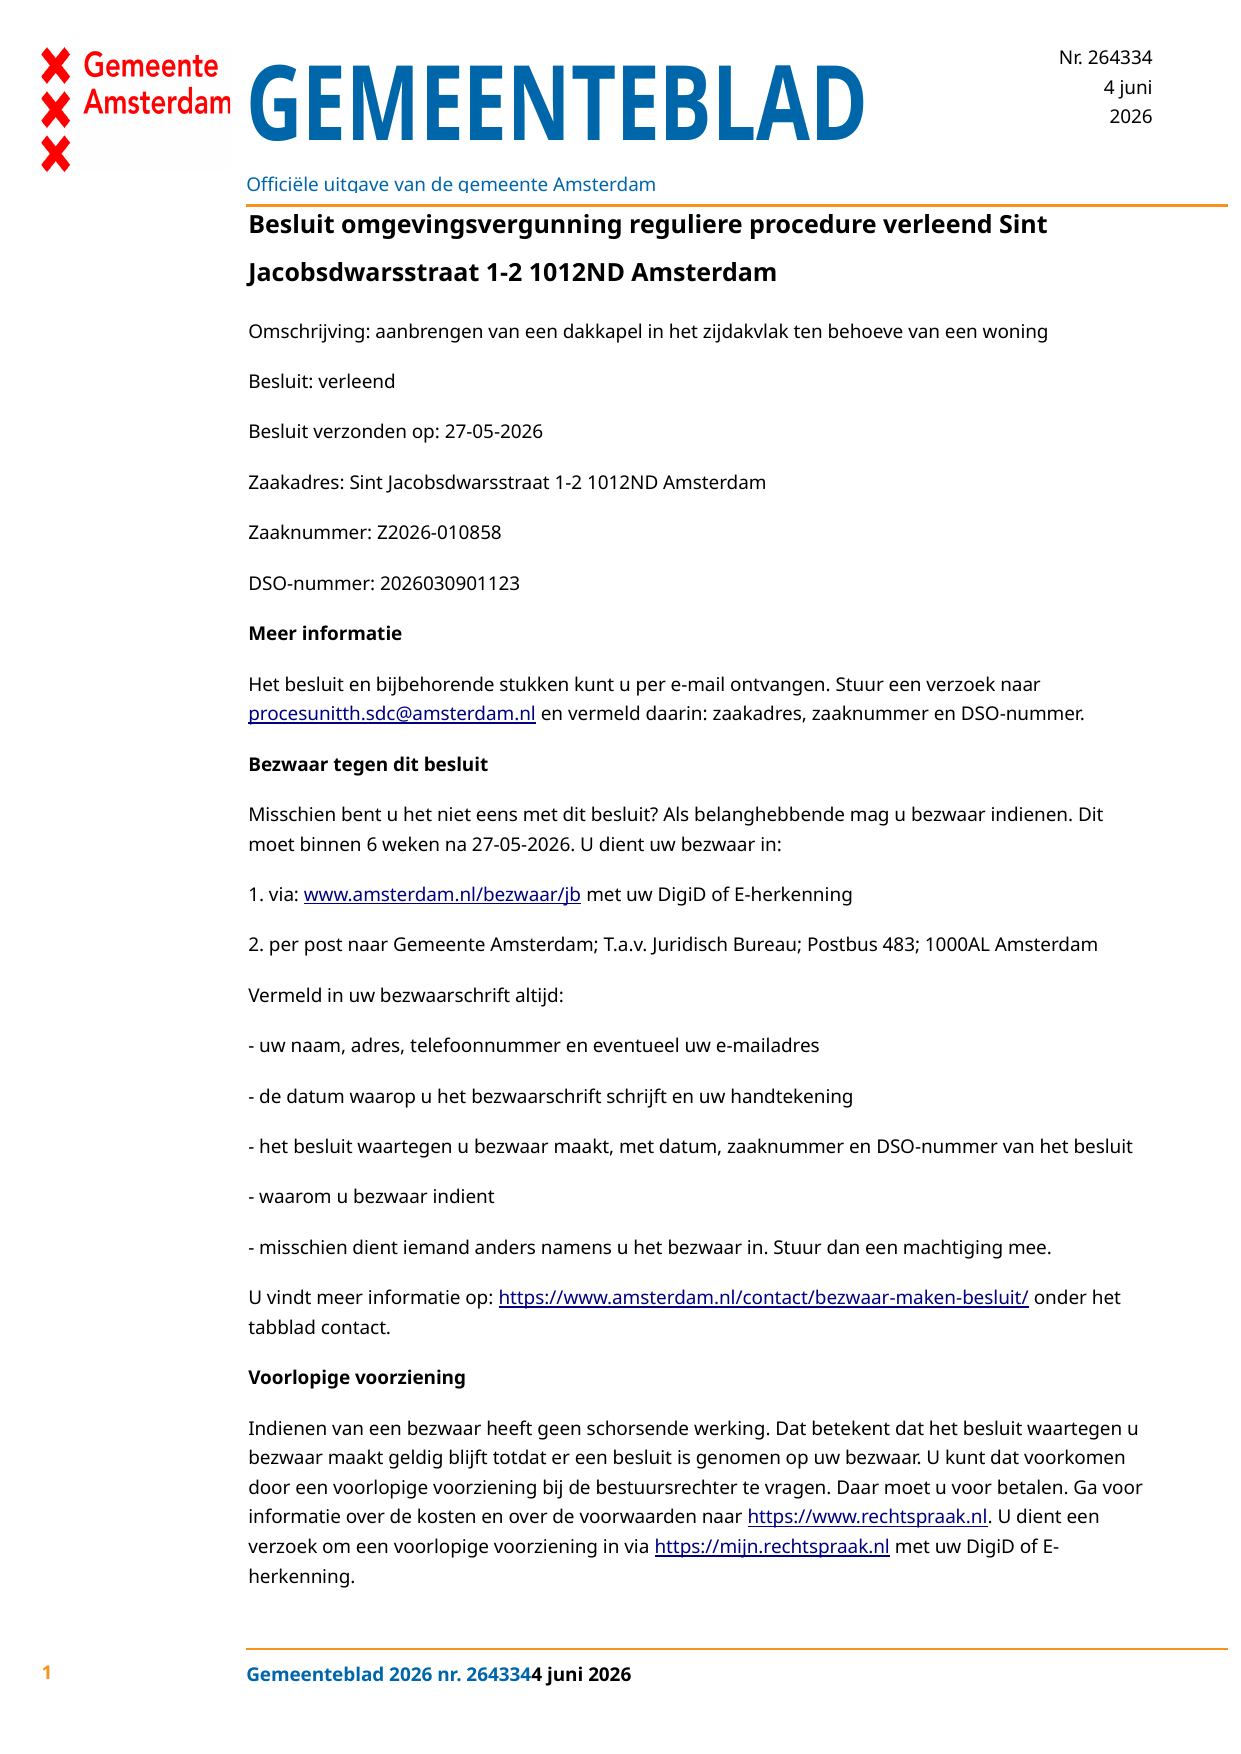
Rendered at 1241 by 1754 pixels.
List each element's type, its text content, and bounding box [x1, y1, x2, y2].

text Besluit verzonden op: 27-05-2026 [248, 419, 1152, 444]
text - uw naam, adres, telefoonnummer en eventueel uw e-mailadres [248, 1032, 1152, 1058]
text Zaaknummer: Z2026-010858 [248, 519, 1152, 545]
text Meer informatie [248, 620, 1152, 646]
text 2. per post naar Gemeente Amsterdam; T.a.v. Juridisch Bureau; Postbus 483; 1000AL Amsterdam [248, 932, 1152, 957]
text - misschien dient iemand anders namens u het bezwaar in. Stuur dan een machtiging mee. [248, 1234, 1152, 1260]
text Voorlopige voorziening [248, 1364, 1152, 1390]
text Bezwaar tegen dit besluit [248, 751, 1152, 777]
text Vermeld in uw bezwaarschrift altijd: [248, 982, 1152, 1008]
text Indienen van een bezwaar heeft geen schorsende werking. Dat betekent dat het besluit waartegen u bezwaar maakt geldig blijft totdat er een besluit is genomen op uw bezwaar. U kunt dat voorkomen door een voorlopige voorziening bij de bestuursrechter te vragen. Daar moet u voor betalen. Ga voor informatie over de kosten en over de voorwaarden naar https://www.rechtspraak.nl. U dient een verzoek om een voorlopige voorziening in via https://mijn.rechtspraak.nl met uw DigiD of E-herkenning. [248, 1415, 1152, 1589]
text Het besluit en bijbehorende stukken kunt u per e-mail ontvangen. Stuur een verzoek naar procesunitth.sdc@amsterdam.nl en vermeld daarin: zaakadres, zaaknummer en DSO-nummer. [248, 671, 1152, 726]
text 1. via: www.amsterdam.nl/bezwaar/jb met uw DigiD of E-herkenning [248, 881, 1152, 907]
text - de datum waarop u het bezwaarschrift schrijft en uw handtekening [248, 1083, 1152, 1109]
text DSO-nummer: 2026030901123 [248, 570, 1152, 596]
picture [41, 47, 231, 172]
text Zaakadres: Sint Jacobsdwarsstraat 1-2 1012ND Amsterdam [248, 469, 1152, 495]
text Besluit: verleend [248, 368, 1152, 394]
text Omschrijving: aanbrengen van een dakkapel in het zijdakvlak ten behoeve van een woning [248, 318, 1152, 344]
text - waarom u bezwaar indient [248, 1184, 1152, 1209]
text Besluit omgevingsvergunning reguliere procedure verleend Sint Jacobsdwarsstraat 1-2 1012ND Amsterdam [248, 207, 1152, 288]
text U vindt meer informatie op: https://www.amsterdam.nl/contact/bezwaar-maken-besluit/ onder het tabblad contact. [248, 1284, 1152, 1340]
text - het besluit waartegen u bezwaar maakt, met datum, zaaknummer en DSO-nummer van het besluit [248, 1133, 1152, 1159]
text Misschien bent u het niet eens met dit besluit? Als belanghebbende mag u bezwaar indienen. Dit moet binnen 6 weken na 27-05-2026. U dient uw bezwaar in: [248, 801, 1152, 857]
